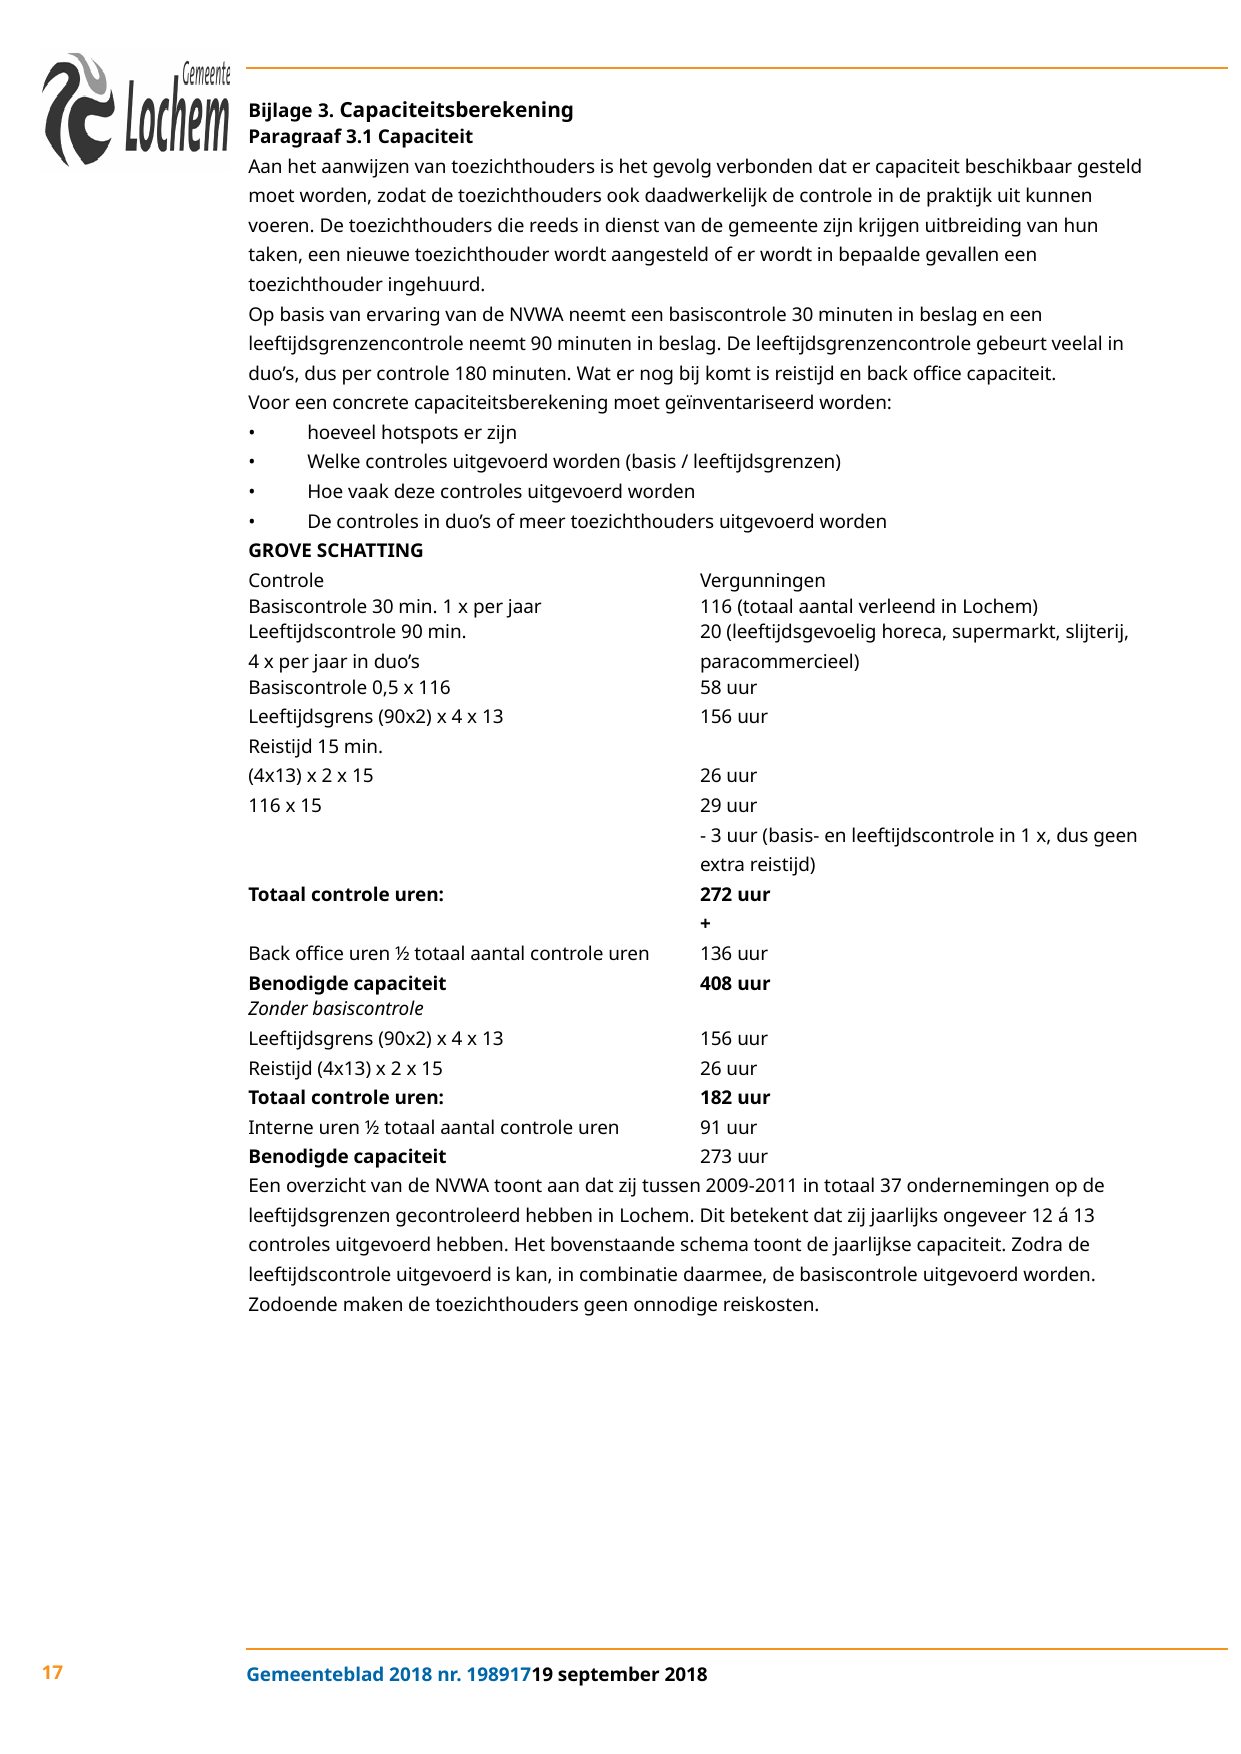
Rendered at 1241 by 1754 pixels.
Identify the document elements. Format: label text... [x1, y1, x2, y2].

text Een overzicht van de NVWA toont aan dat zij tussen 2009-2011 in totaal 37 ondernemingen op de leeftijdsgrenzen gecontroleerd hebben in Lochem. Dit betekent dat zij jaarlijks ongeveer 12 á 13 controles uitgevoerd hebben. Het bovenstaande schema toont de jaarlijkse capaciteit. Zodra de leeftijdscontrole uitgevoerd is kan, in combinatie daarmee, de basiscontrole uitgevoerd worden. Zodoende maken de toezichthouders geen onnodige reiskosten. [248, 1172, 1152, 1316]
text Paragraaf 3.1 Capaciteit [248, 123, 1152, 149]
table_header Controle [248, 567, 700, 593]
table_cell Basiscontrole 30 min. 1 x per jaar [248, 593, 700, 619]
table_cell Leeftijdscontrole 90 min. 4 x per jaar in duo’s [248, 619, 700, 674]
table_cell Basiscontrole 0,5 x 116 Leeftijdsgrens (90x2) x 4 x 13 Reistijd 15 min. (4x13) x 2 x 15 116 x 15 Totaal controle uren: Back office uren ½ totaal aantal controle uren Benodigde capaciteit [248, 674, 700, 996]
text Op basis van ervaring van de NVWA neemt een basiscontrole 30 minuten in beslag en een leeftijdsgrenzencontrole neemt 90 minuten in beslag. De leeftijdsgrenzencontrole gebeurt veelal in duo’s, dus per controle 180 minuten. Wat er nog bij komt is reistijd en back office capaciteit. [248, 301, 1152, 386]
table_header Vergunningen [700, 567, 1152, 593]
text Aan het aanwijzen van toezichthouders is het gevolg verbonden dat er capaciteit beschikbaar gesteld moet worden, zodat de toezichthouders ook daadwerkelijk de controle in de praktijk uit kunnen voeren. De toezichthouders die reeds in dienst van de gemeente zijn krijgen uitbreiding van hun taken, een nieuwe toezichthouder wordt aangesteld of er wordt in bepaalde gevallen een toezichthouder ingehuurd. [248, 153, 1152, 297]
list Welke controles uitgevoerd worden (basis / leeftijdsgrenzen) [248, 449, 1152, 474]
table_cell 58 uur 156 uur 26 uur 29 uur - 3 uur (basis- en leeftijdscontrole in 1 x, dus geen extra reistijd) 272 uur + 136 uur 408 uur [700, 674, 1152, 996]
table_cell 116 (totaal aantal verleend in Lochem) [700, 593, 1152, 619]
table_cell 20 (leeftijdsgevoelig horeca, supermarkt, slijterij, paracommercieel) [700, 619, 1152, 674]
text GROVE SCHATTING [248, 537, 1152, 563]
text Voor een concrete capaciteitsberekening moet geïnventariseerd worden: [248, 389, 1152, 415]
list Hoe vaak deze controles uitgevoerd worden [248, 478, 1152, 504]
list hoeveel hotspots er zijn [248, 419, 1152, 445]
text Bijlage 3. Capaciteitsberekening [248, 95, 1152, 123]
picture [41, 47, 231, 172]
list De controles in duo’s of meer toezichthouders uitgevoerd worden [248, 508, 1152, 534]
table_cell Zonder basiscontrole Leeftijdsgrens (90x2) x 4 x 13 Reistijd (4x13) x 2 x 15 Totaal controle uren: Interne uren ½ totaal aantal controle uren Benodigde capaciteit [248, 996, 700, 1169]
table_cell 156 uur 26 uur 182 uur 91 uur 273 uur [700, 996, 1152, 1169]
